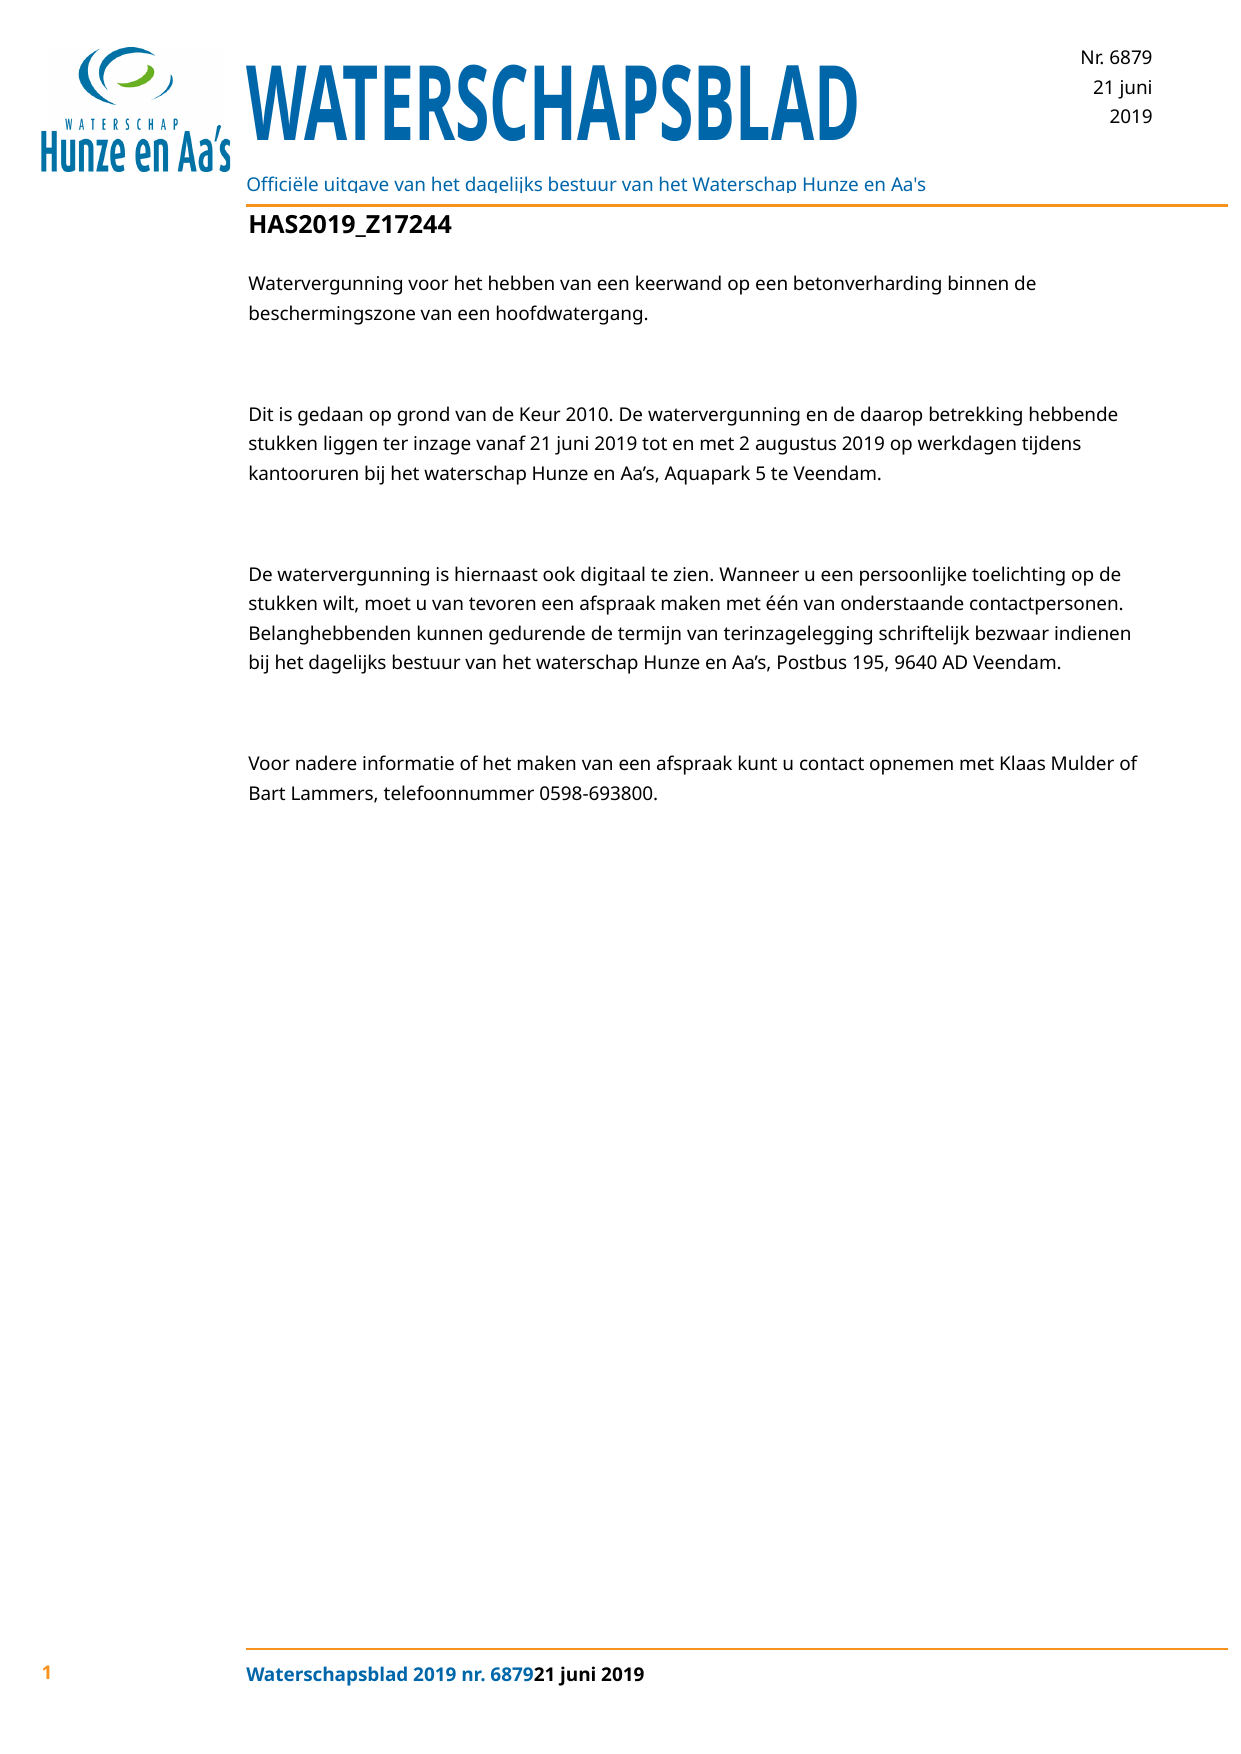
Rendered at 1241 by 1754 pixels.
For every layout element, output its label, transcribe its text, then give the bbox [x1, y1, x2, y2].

text HAS2019_Z17244 [248, 207, 1152, 241]
text Dit is gedaan op grond van de Keur 2010. De watervergunning en de daarop betrekking hebbende stukken liggen ter inzage vanaf 21 juni 2019 tot en met 2 augustus 2019 op werkdagen tijdens kantooruren bij het waterschap Hunze en Aa’s, Aquapark 5 te Veendam. [248, 401, 1152, 486]
picture [183, 163, 191, 172]
picture [47, 154, 51, 172]
picture [41, 47, 231, 172]
picture [226, 145, 231, 156]
text Voor nadere informatie of het maken van een afspraak kunt u contact opnemen met Klaas Mulder of Bart Lammers, telefoonnummer 0598-693800. [248, 750, 1152, 806]
text Watervergunning voor het hebben van een keerwand op een betonverharding binnen de beschermingszone van een hoofdwatergang. [248, 270, 1152, 326]
text De watervergunning is hiernaast ook digitaal te zien. Wanneer u een persoonlijke toelichting op de stukken wilt, moet u van tevoren een afspraak maken met één van onderstaande contactpersonen. Belanghebbenden kunnen gedurende de termijn van terinzagelegging schriftelijk bezwaar indienen bij het dagelijks bestuur van het waterschap Hunze en Aa’s, Postbus 195, 9640 AD Veendam. [248, 561, 1152, 675]
